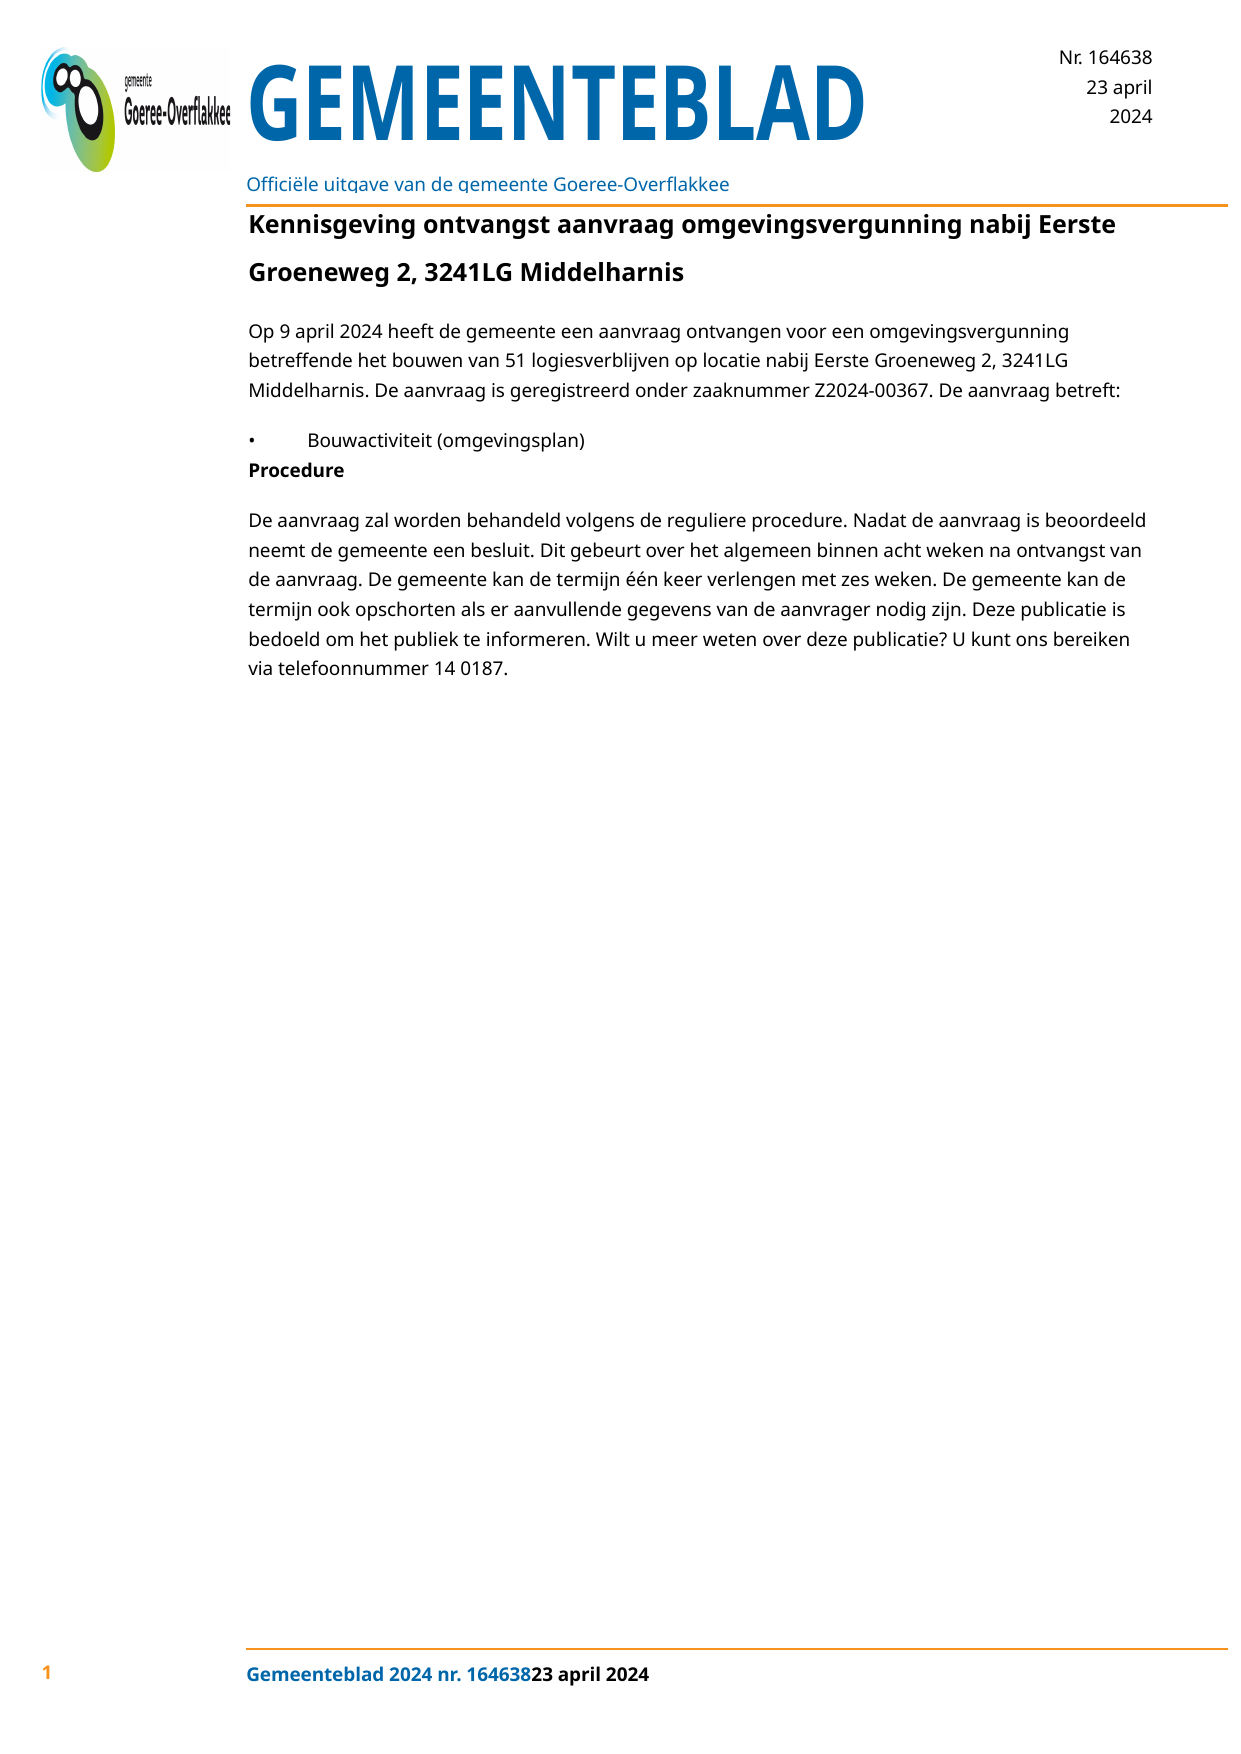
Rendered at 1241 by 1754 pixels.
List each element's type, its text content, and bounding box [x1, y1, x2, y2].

text Procedure [248, 457, 1152, 483]
text Op 9 april 2024 heeft de gemeente een aanvraag ontvangen voor een omgevingsvergunning betreffende het bouwen van 51 logiesverblijven op locatie nabij Eerste Groeneweg 2, 3241LG Middelharnis. De aanvraag is geregistreerd onder zaaknummer Z2024-00367. De aanvraag betreft: [248, 318, 1152, 403]
picture [41, 47, 231, 172]
list Bouwactiviteit (omgevingsplan) [248, 427, 1152, 453]
text Kennisgeving ontvangst aanvraag omgevingsvergunning nabij Eerste Groeneweg 2, 3241LG Middelharnis [248, 207, 1152, 288]
text De aanvraag zal worden behandeld volgens de reguliere procedure. Nadat de aanvraag is beoordeeld neemt de gemeente een besluit. Dit gebeurt over het algemeen binnen acht weken na ontvangst van de aanvraag. De gemeente kan de termijn één keer verlengen met zes weken. De gemeente kan de termijn ook opschorten als er aanvullende gegevens van de aanvrager nodig zijn. Deze publicatie is bedoeld om het publiek te informeren. Wilt u meer weten over deze publicatie? U kunt ons bereiken via telefoonnummer 14 0187. [248, 507, 1152, 681]
